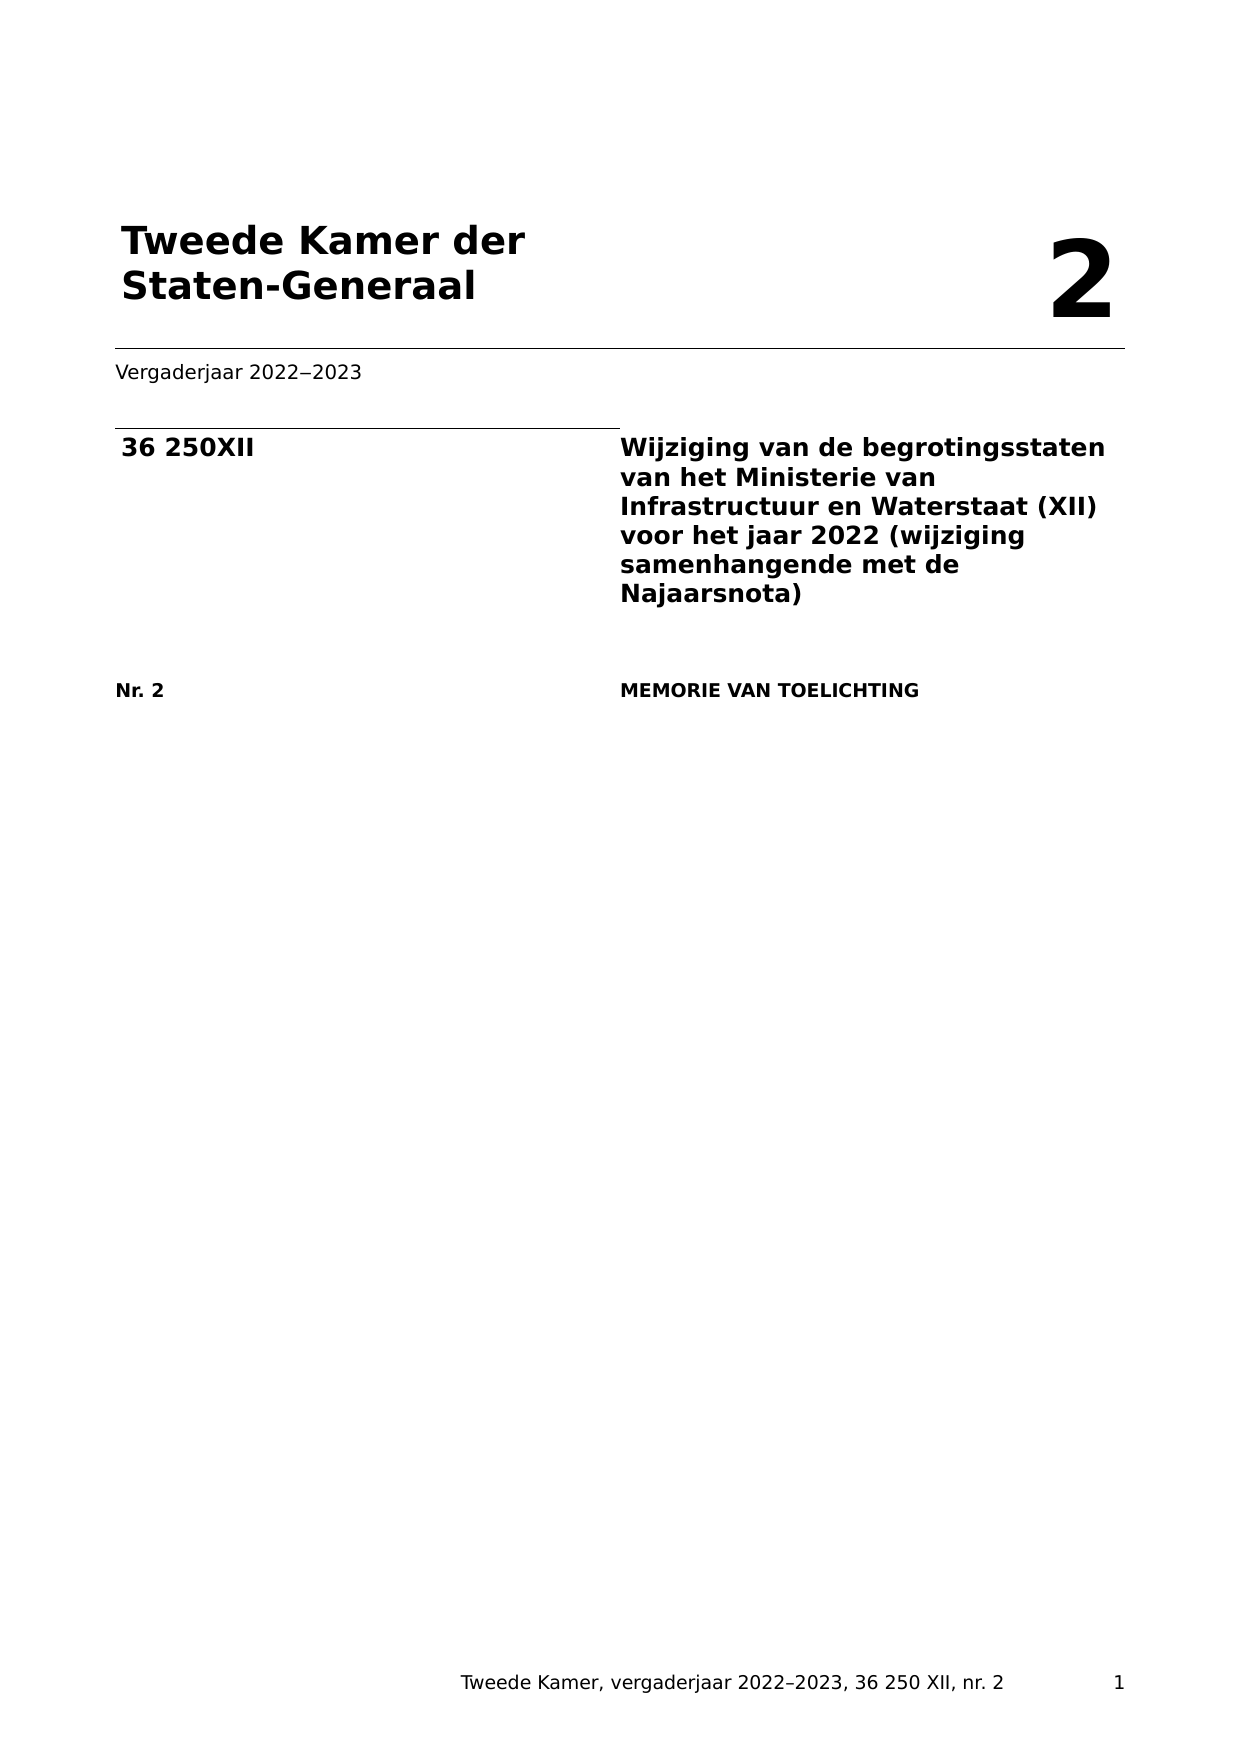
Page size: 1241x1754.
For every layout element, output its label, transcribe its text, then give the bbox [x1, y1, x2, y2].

table_header Wijziging van de begrotingsstaten van het Ministerie van Infrastructuur en Waterstaat (XII) voor het jaar 2022 (wijziging samenhangende met de Najaarsnota) [620, 428, 1125, 614]
table_header Nr. 2 [115, 680, 620, 724]
table_header 36 250XII [115, 429, 620, 614]
table_header 2 [620, 213, 1125, 348]
table_header Tweede Kamer der Staten-Generaal [115, 213, 620, 348]
table_header MEMORIE VAN TOELICHTING [620, 680, 1125, 724]
table_cell Vergaderjaar 2022‒2023 [115, 349, 1125, 384]
